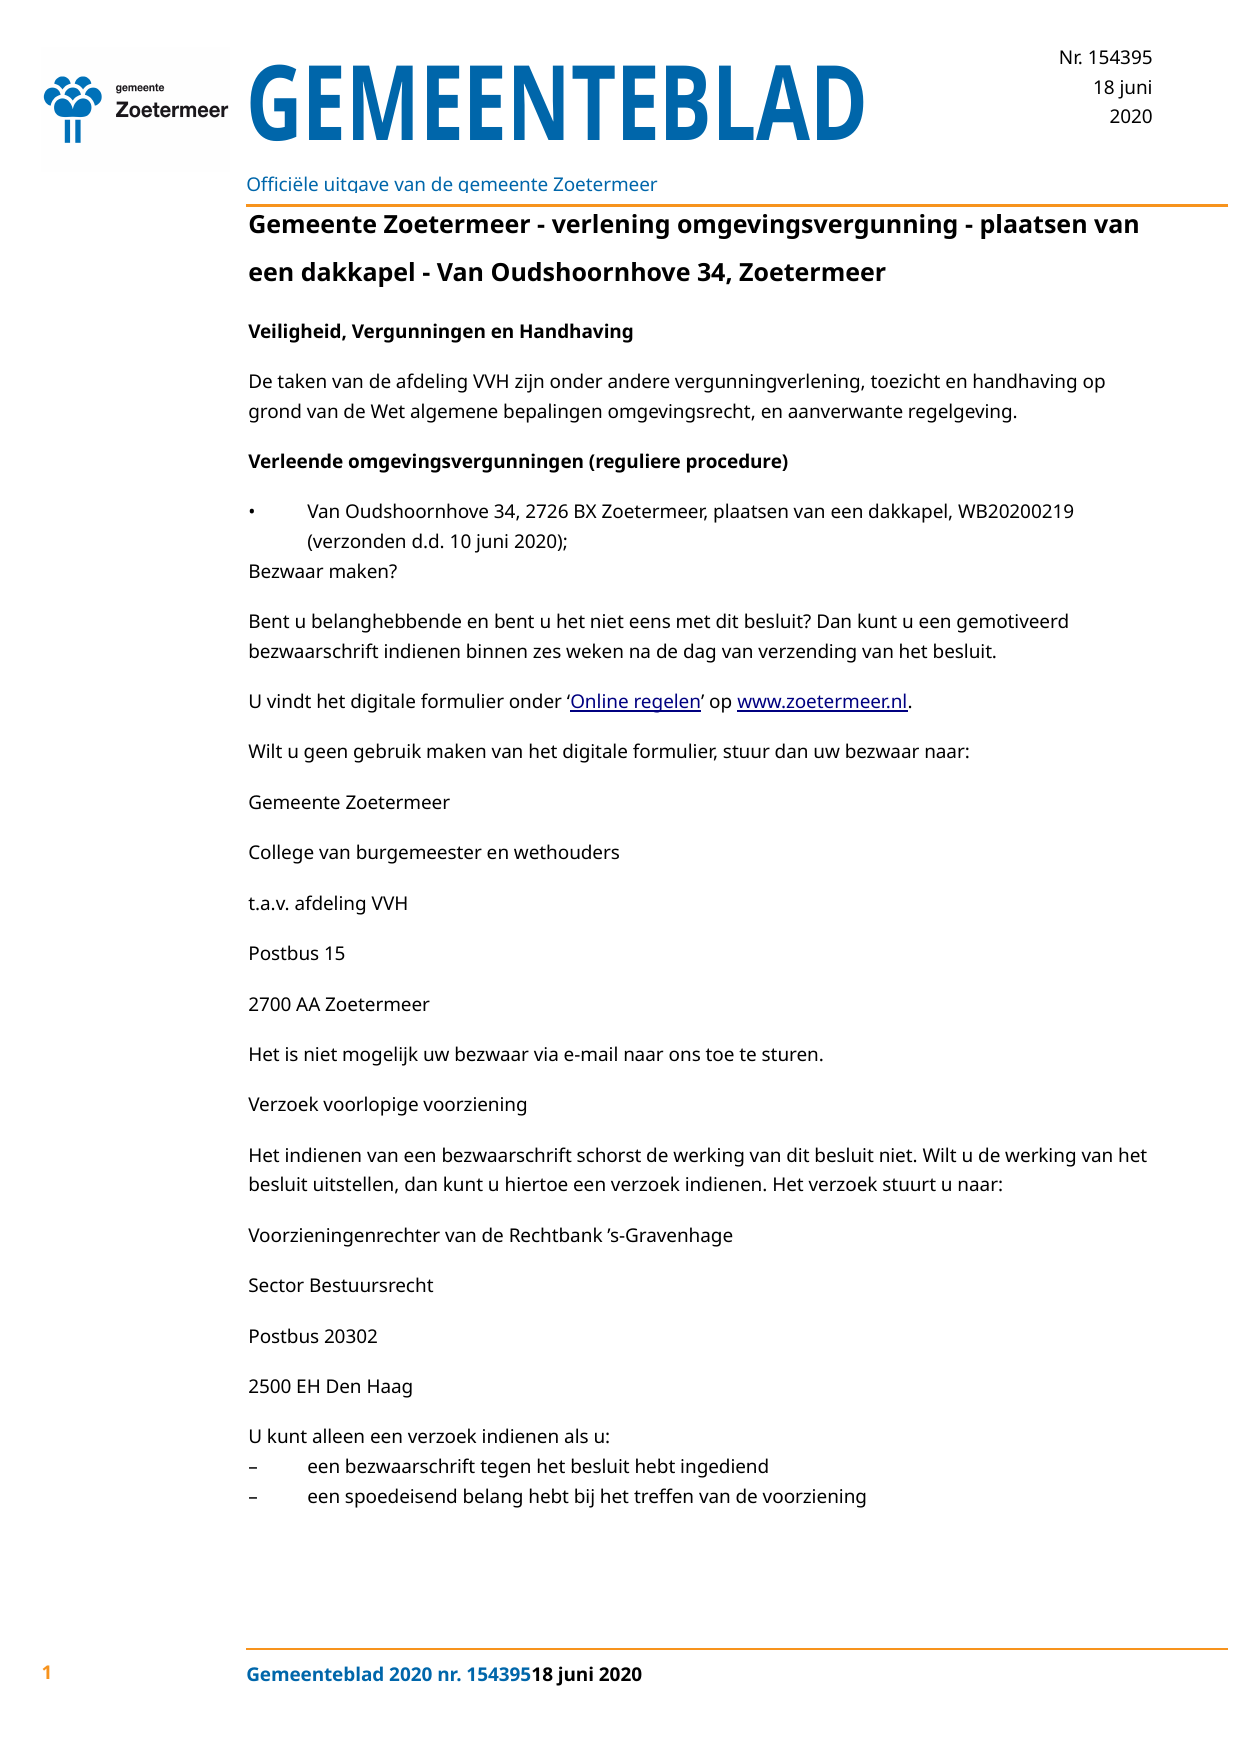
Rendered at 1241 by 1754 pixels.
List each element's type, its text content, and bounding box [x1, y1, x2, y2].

text Bent u belanghebbende en bent u het niet eens met dit besluit? Dan kunt u een gemotiveerd bezwaarschrift indienen binnen zes weken na de dag van verzending van het besluit. [248, 608, 1152, 664]
text Verleende omgevingsvergunningen (reguliere procedure) [248, 448, 1152, 474]
text Bezwaar maken? [248, 558, 1152, 584]
text Gemeente Zoetermeer - verlening omgevingsvergunning - plaatsen van een dakkapel - Van Oudshoornhove 34, Zoetermeer [248, 207, 1152, 288]
text Gemeente Zoetermeer [248, 789, 1152, 815]
picture [41, 47, 231, 172]
text 2500 EH Den Haag [248, 1373, 1152, 1399]
text Het is niet mogelijk uw bezwaar via e-mail naar ons toe te sturen. [248, 1041, 1152, 1067]
text U vindt het digitale formulier onder ‘Online regelen’ op www.zoetermeer.nl. [248, 688, 1152, 714]
text Wilt u geen gebruik maken van het digitale formulier, stuur dan uw bezwaar naar: [248, 739, 1152, 764]
list Van Oudshoornhove 34, 2726 BX Zoetermeer, plaatsen van een dakkapel, WB20200219 (verzonden d.d. 10 juni 2020); [248, 499, 1152, 554]
text Voorzieningenrechter van de Rechtbank ’s-Gravenhage [248, 1222, 1152, 1248]
text Postbus 15 [248, 940, 1152, 966]
list een bezwaarschrift tegen het besluit hebt ingediend [248, 1453, 1152, 1479]
list een spoedeisend belang hebt bij het treffen van de voorziening [248, 1483, 1152, 1509]
text Sector Bestuursrecht [248, 1272, 1152, 1298]
text Verzoek voorlopige voorziening [248, 1092, 1152, 1117]
text Het indienen van een bezwaarschrift schorst de werking van dit besluit niet. Wilt u de werking van het besluit uitstellen, dan kunt u hiertoe een verzoek indienen. Het verzoek stuurt u naar: [248, 1142, 1152, 1197]
text De taken van de afdeling VVH zijn onder andere vergunningverlening, toezicht en handhaving op grond van de Wet algemene bepalingen omgevingsrecht, en aanverwante regelgeving. [248, 368, 1152, 424]
text Veiligheid, Vergunningen en Handhaving [248, 318, 1152, 344]
text t.a.v. afdeling VVH [248, 890, 1152, 916]
text U kunt alleen een verzoek indienen als u: [248, 1424, 1152, 1449]
text Postbus 20302 [248, 1323, 1152, 1349]
text 2700 AA Zoetermeer [248, 991, 1152, 1017]
text College van burgemeester en wethouders [248, 839, 1152, 865]
